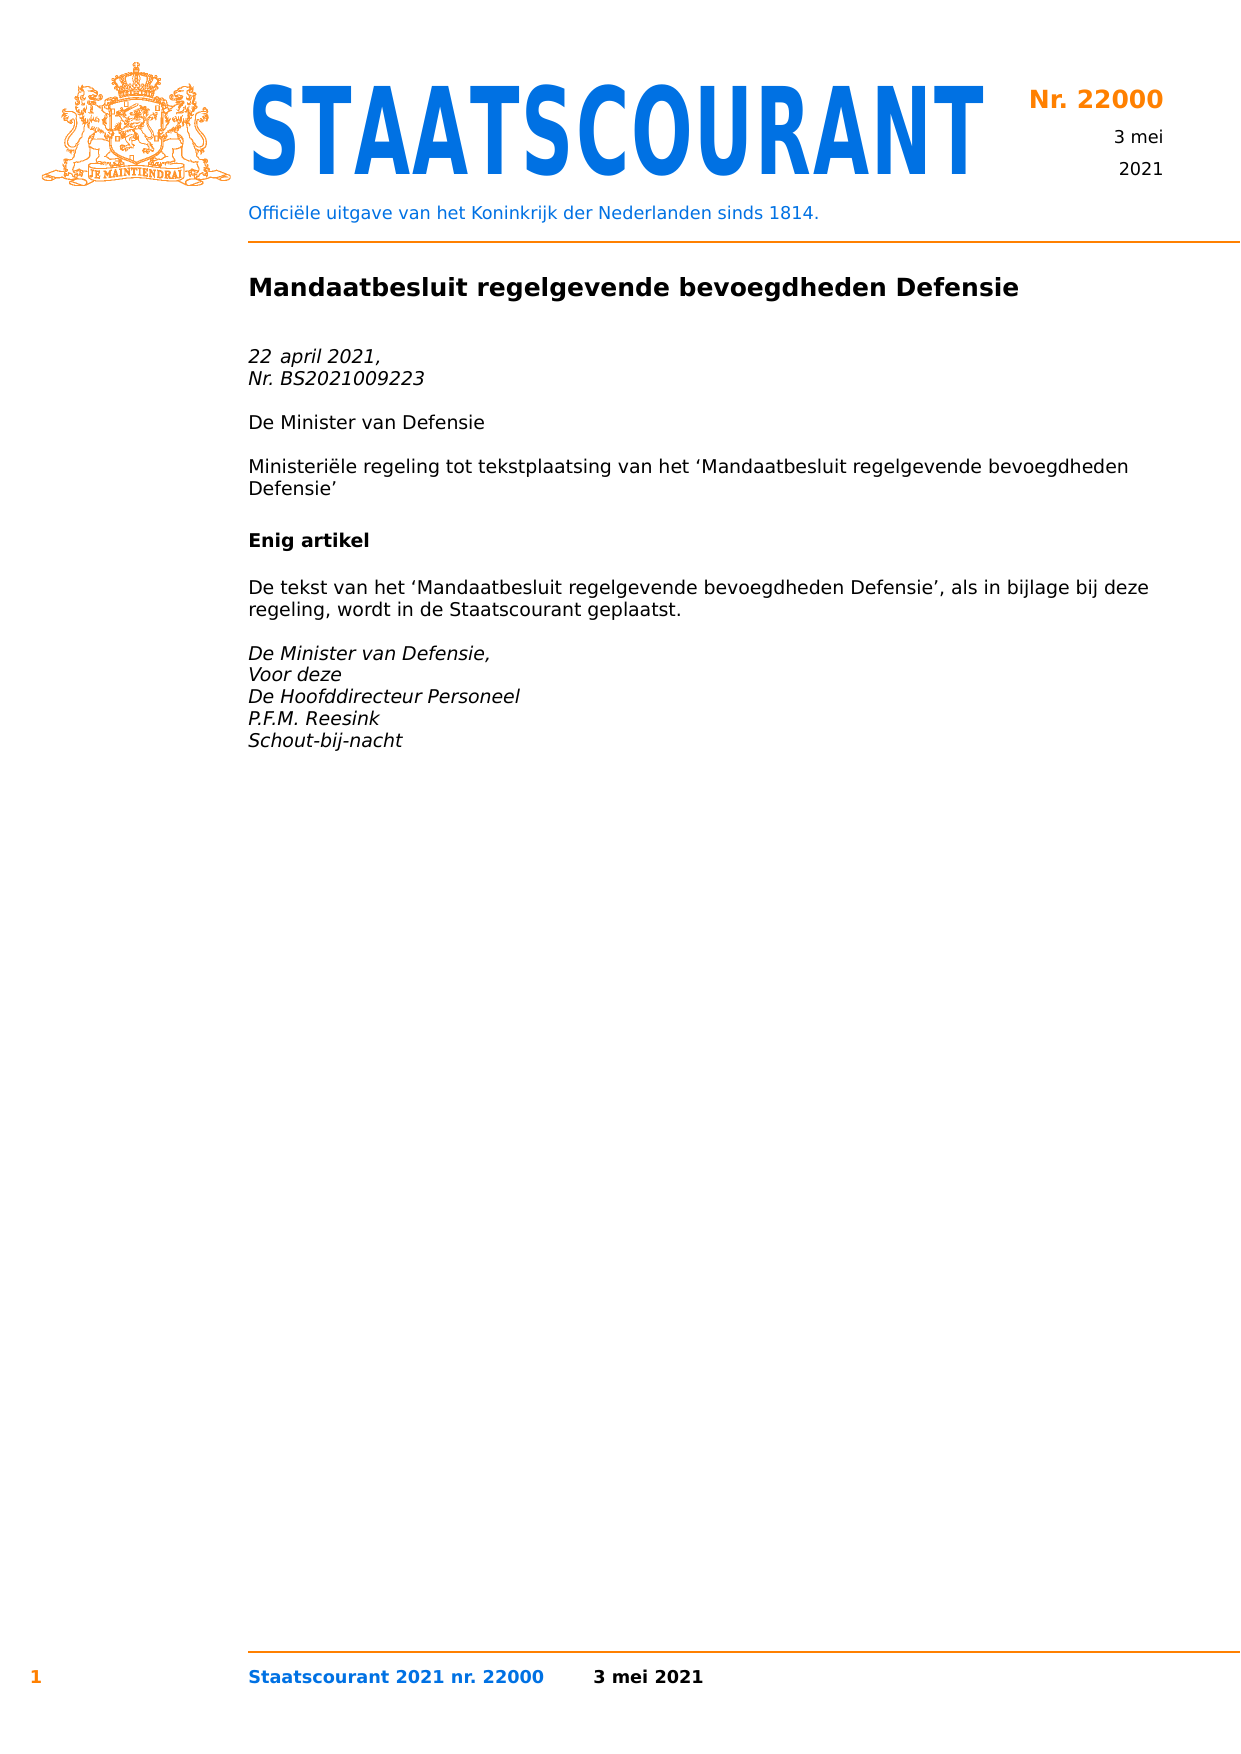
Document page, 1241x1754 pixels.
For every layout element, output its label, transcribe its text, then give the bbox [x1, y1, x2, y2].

subtitle Enig artikel [248, 529, 1163, 552]
text Nr. BS2021009223 [248, 368, 1163, 390]
text De Minister van Defensie, Voor deze De Hoofddirecteur Personeel P.F.M. Reesink Schout-bij-nacht [248, 642, 1163, 752]
table_header [25, 62, 248, 241]
picture [41, 62, 231, 186]
table_header Nr. 22000 [998, 62, 1240, 121]
text Ministeriële regeling tot tekstplaatsing van het ‘Mandaatbesluit regelgevende bevoegdheden Defensie’ [248, 456, 1163, 499]
table_cell 3 mei [998, 121, 1240, 153]
subtitle Mandaatbesluit regelgevende bevoegdheden Defensie [248, 273, 1163, 302]
text 22 april 2021, [248, 346, 1163, 368]
table_cell Officiële uitgave van het Koninkrijk der Nederlanden sinds 1814. [248, 203, 1240, 241]
text De tekst van het ‘Mandaatbesluit regelgevende bevoegdheden Defensie’, als in bijlage bij deze regeling, wordt in de Staatscourant geplaatst. [248, 577, 1163, 621]
text De Minister van Defensie [248, 412, 1163, 434]
table_cell 2021 [998, 153, 1240, 203]
table_header STAATSCOURANT [248, 62, 998, 203]
